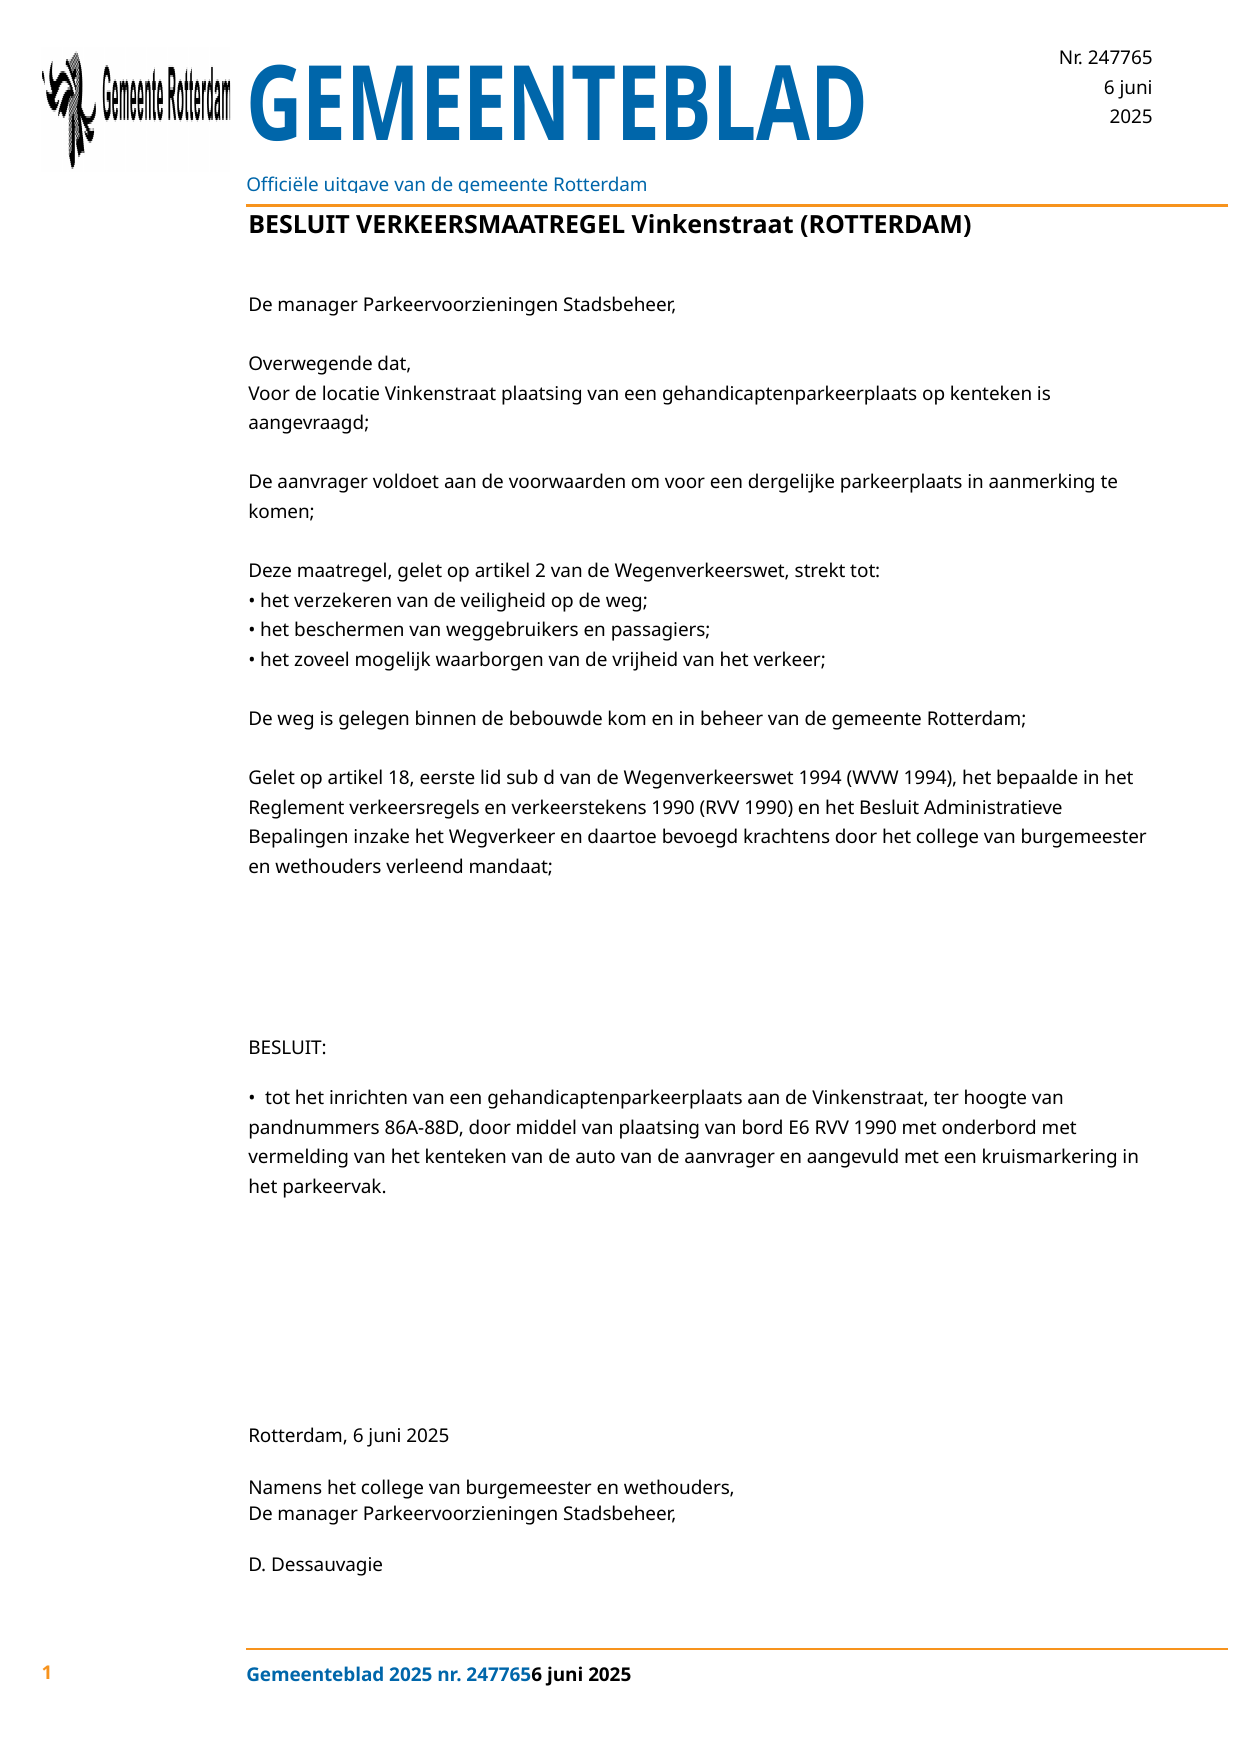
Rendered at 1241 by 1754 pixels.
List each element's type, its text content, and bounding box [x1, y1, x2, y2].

text Voor de locatie Vinkenstraat plaatsing van een gehandicaptenparkeerplaats op kenteken is aangevraagd; [248, 380, 1152, 435]
text • het verzekeren van de veiligheid op de weg; [248, 587, 1152, 613]
text Deze maatregel, gelet op artikel 2 van de Wegenverkeerswet, strekt tot: [248, 557, 1152, 583]
text Gelet op artikel 18, eerste lid sub d van de Wegenverkeerswet 1994 (WVW 1994), het bepaalde in het Reglement verkeersregels en verkeerstekens 1990 (RVV 1990) en het Besluit Administratieve Bepalingen inzake het Wegverkeer en daartoe bevoegd krachtens door het college van burgemeester en wethouders verleend mandaat; [248, 764, 1152, 879]
picture [41, 47, 231, 172]
text D. Dessauvagie [248, 1551, 1152, 1577]
text • het beschermen van weggebruikers en passagiers; [248, 616, 1152, 642]
text BESLUIT VERKEERSMAATREGEL Vinkenstraat (ROTTERDAM) [248, 207, 1152, 241]
text BESLUIT: [248, 1034, 1152, 1060]
text Namens het college van burgemeester en wethouders, [248, 1474, 1152, 1500]
text De aanvrager voldoet aan de voorwaarden om voor een dergelijke parkeerplaats in aanmerking te komen; [248, 468, 1152, 524]
text • het zoveel mogelijk waarborgen van de vrijheid van het verkeer; [248, 646, 1152, 672]
text De manager Parkeervoorzieningen Stadsbeheer, [248, 291, 1152, 317]
text Rotterdam, 6 juni 2025 [248, 1423, 1152, 1448]
text • tot het inrichten van een gehandicaptenparkeerplaats aan de Vinkenstraat, ter hoogte van pandnummers 86A-88D, door middel van plaatsing van bord E6 RVV 1990 met onderbord met vermelding van het kenteken van de auto van de aanvrager en aangevuld met een kruismarkering in het parkeervak. [248, 1084, 1152, 1199]
text Overwegende dat, [248, 350, 1152, 376]
text De manager Parkeervoorzieningen Stadsbeheer, [248, 1500, 1152, 1526]
text De weg is gelegen binnen de bebouwde kom en in beheer van de gemeente Rotterdam; [248, 705, 1152, 731]
